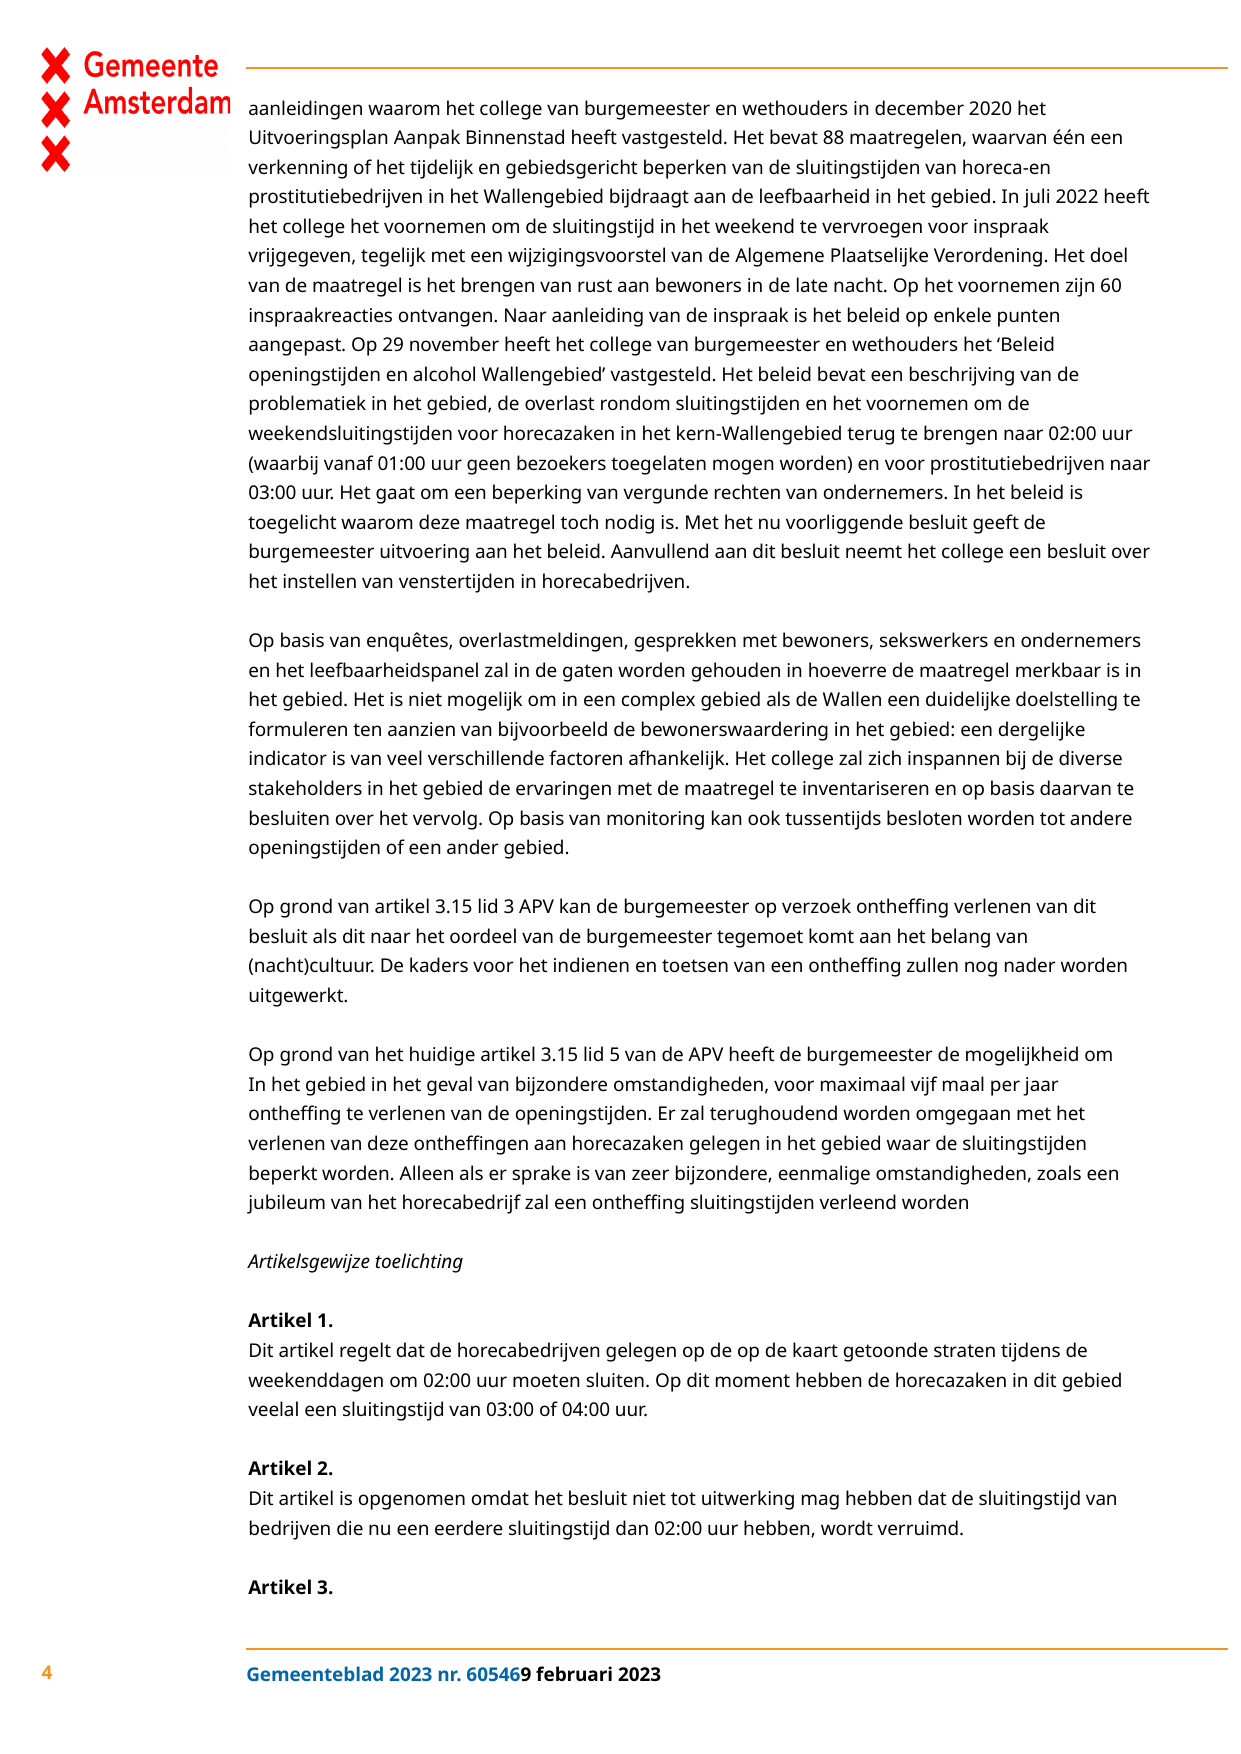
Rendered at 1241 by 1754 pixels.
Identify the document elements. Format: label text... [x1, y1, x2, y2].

text Artikel 2. [248, 1456, 1152, 1481]
text Dit artikel regelt dat de horecabedrijven gelegen op de op de kaart getoonde straten tijdens de weekenddagen om 02:00 uur moeten sluiten. Op dit moment hebben de horecazaken in dit gebied veelal een sluitingstijd van 03:00 of 04:00 uur. [248, 1337, 1152, 1422]
text Artikel 3. [248, 1574, 1152, 1600]
text aanleidingen waarom het college van burgemeester en wethouders in december 2020 het Uitvoeringsplan Aanpak Binnenstad heeft vastgesteld. Het bevat 88 maatregelen, waarvan één een verkenning of het tijdelijk en gebiedsgericht beperken van de sluitingstijden van horeca-en prostitutiebedrijven in het Wallengebied bijdraagt aan de leefbaarheid in het gebied. In juli 2022 heeft het college het voornemen om de sluitingstijd in het weekend te vervroegen voor inspraak vrijgegeven, tegelijk met een wijzigingsvoorstel van de Algemene Plaatselijke Verordening. Het doel van de maatregel is het brengen van rust aan bewoners in de late nacht. Op het voornemen zijn 60 inspraakreacties ontvangen. Naar aanleiding van de inspraak is het beleid op enkele punten aangepast. Op 29 november heeft het college van burgemeester en wethouders het ‘Beleid openingstijden en alcohol Wallengebied’ vastgesteld. Het beleid bevat een beschrijving van de problematiek in het gebied, de overlast rondom sluitingstijden en het voornemen om de weekendsluitingstijden voor horecazaken in het kern-Wallengebied terug te brengen naar 02:00 uur (waarbij vanaf 01:00 uur geen bezoekers toegelaten mogen worden) en voor prostitutiebedrijven naar 03:00 uur. Het gaat om een beperking van vergunde rechten van ondernemers. In het beleid is toegelicht waarom deze maatregel toch nodig is. Met het nu voorliggende besluit geeft de burgemeester uitvoering aan het beleid. Aanvullend aan dit besluit neemt het college een besluit over het instellen van venstertijden in horecabedrijven. [248, 95, 1152, 594]
text In het gebied in het geval van bijzondere omstandigheden, voor maximaal vijf maal per jaar ontheffing te verlenen van de openingstijden. Er zal terughoudend worden omgegaan met het verlenen van deze ontheffingen aan horecazaken gelegen in het gebied waar de sluitingstijden beperkt worden. Alleen als er sprake is van zeer bijzondere, eenmalige omstandigheden, zoals een jubileum van het horecabedrijf zal een ontheffing sluitingstijden verleend worden [248, 1071, 1152, 1215]
text Op grond van het huidige artikel 3.15 lid 5 van de APV heeft de burgemeester de mogelijkheid om [248, 1041, 1152, 1067]
text Artikelsgewijze toelichting [248, 1248, 1152, 1274]
text Dit artikel is opgenomen omdat het besluit niet tot uitwerking mag hebben dat de sluitingstijd van bedrijven die nu een eerdere sluitingstijd dan 02:00 uur hebben, wordt verruimd. [248, 1485, 1152, 1541]
text Artikel 1. [248, 1308, 1152, 1333]
text Op grond van artikel 3.15 lid 3 APV kan de burgemeester op verzoek ontheffing verlenen van dit besluit als dit naar het oordeel van de burgemeester tegemoet komt aan het belang van (nacht)cultuur. De kaders voor het indienen en toetsen van een ontheffing zullen nog nader worden uitgewerkt. [248, 893, 1152, 1008]
text Op basis van enquêtes, overlastmeldingen, gesprekken met bewoners, sekswerkers en ondernemers en het leefbaarheidspanel zal in de gaten worden gehouden in hoeverre de maatregel merkbaar is in het gebied. Het is niet mogelijk om in een complex gebied als de Wallen een duidelijke doelstelling te formuleren ten aanzien van bijvoorbeeld de bewonerswaardering in het gebied: een dergelijke indicator is van veel verschillende factoren afhankelijk. Het college zal zich inspannen bij de diverse stakeholders in het gebied de ervaringen met de maatregel te inventariseren en op basis daarvan te besluiten over het vervolg. Op basis van monitoring kan ook tussentijds besloten worden tot andere openingstijden of een ander gebied. [248, 627, 1152, 860]
picture [41, 47, 231, 172]
